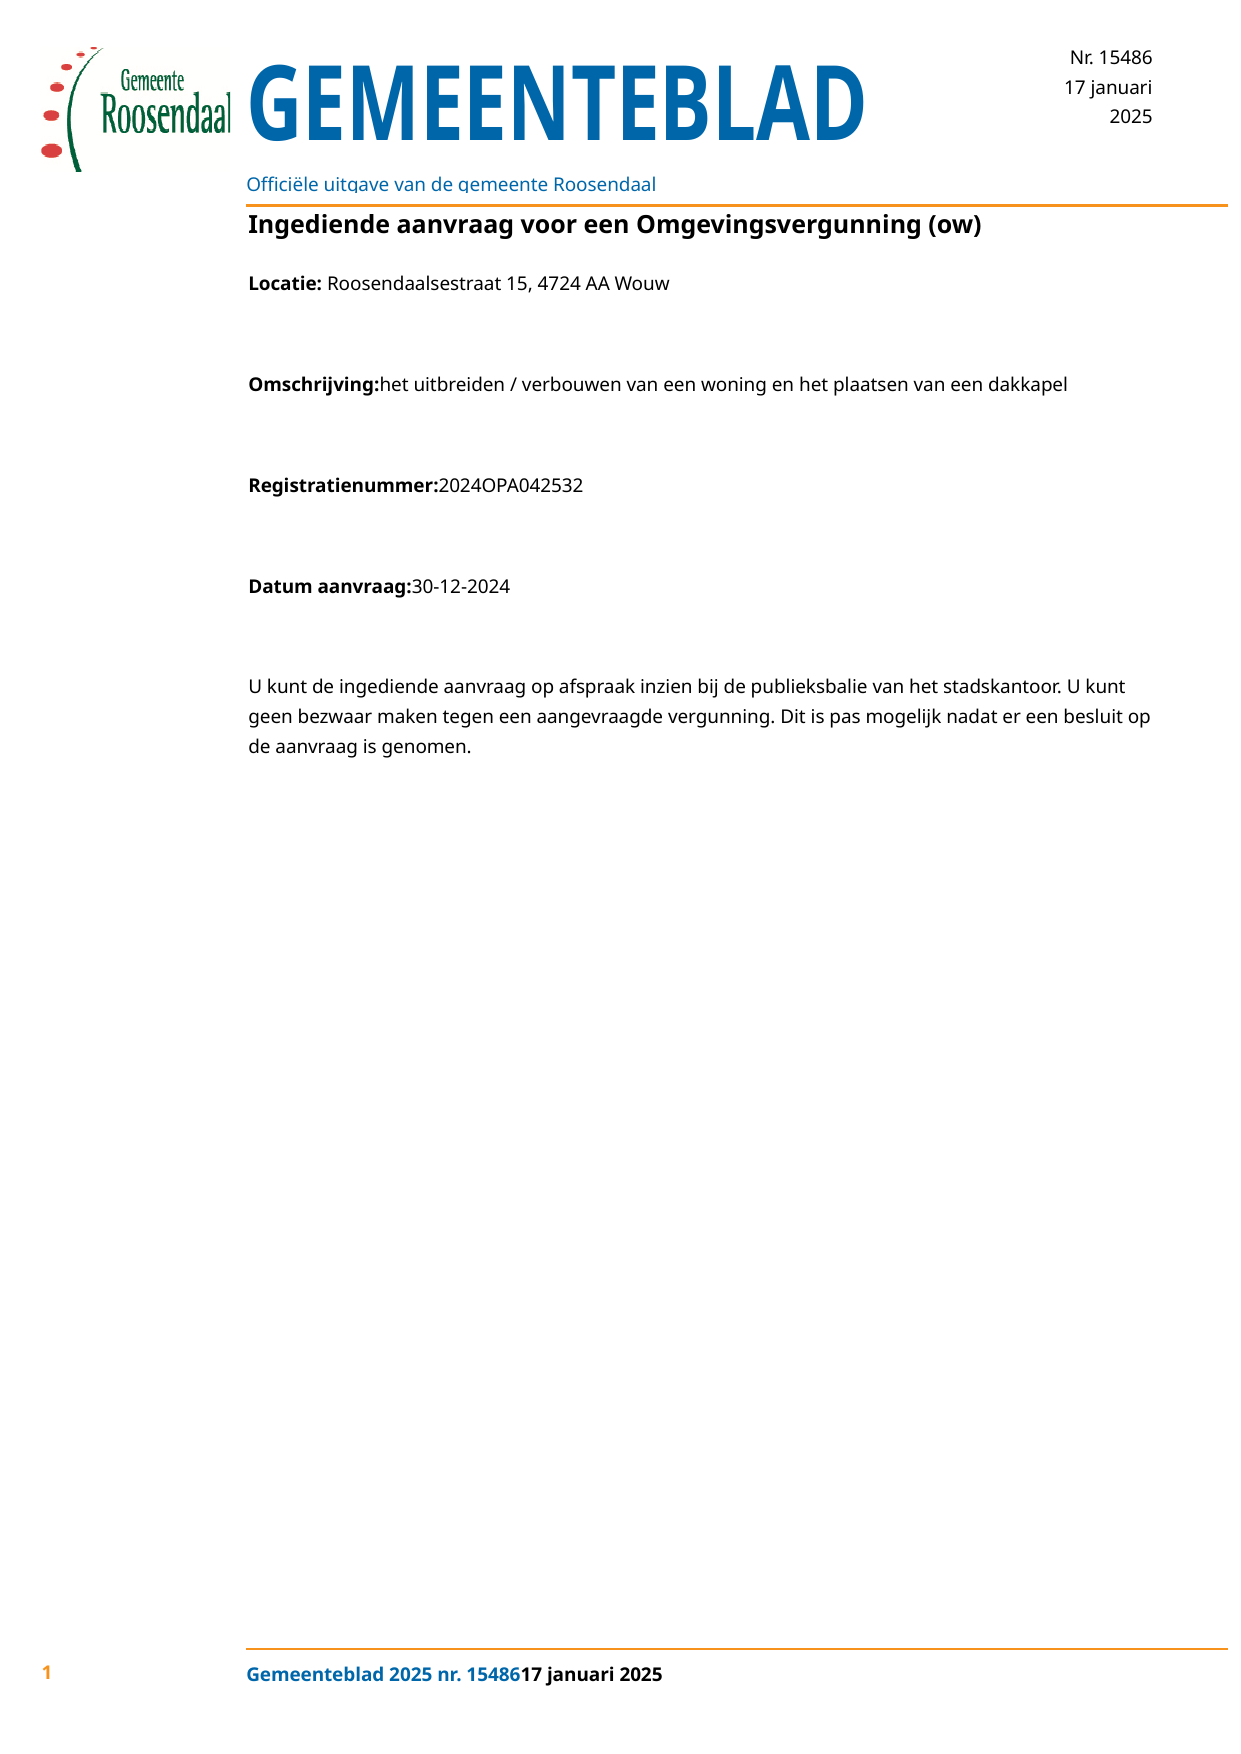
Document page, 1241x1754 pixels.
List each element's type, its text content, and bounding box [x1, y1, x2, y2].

text Datum aanvraag:30-12-2024 [248, 573, 1152, 598]
text Registratienummer:2024OPA042532 [248, 472, 1152, 498]
text U kunt de ingediende aanvraag op afspraak inzien bij de publieksbalie van het stadskantoor. U kunt geen bezwaar maken tegen een aangevraagde vergunning. Dit is pas mogelijk nadat er een besluit op de aanvraag is genomen. [248, 674, 1152, 758]
picture [41, 47, 231, 172]
text Locatie: Roosendaalsestraat 15, 4724 AA Wouw [248, 270, 1152, 296]
text Ingediende aanvraag voor een Omgevingsvergunning (ow) [248, 207, 1152, 241]
text Omschrijving:het uitbreiden / verbouwen van een woning en het plaatsen van een dakkapel [248, 371, 1152, 397]
